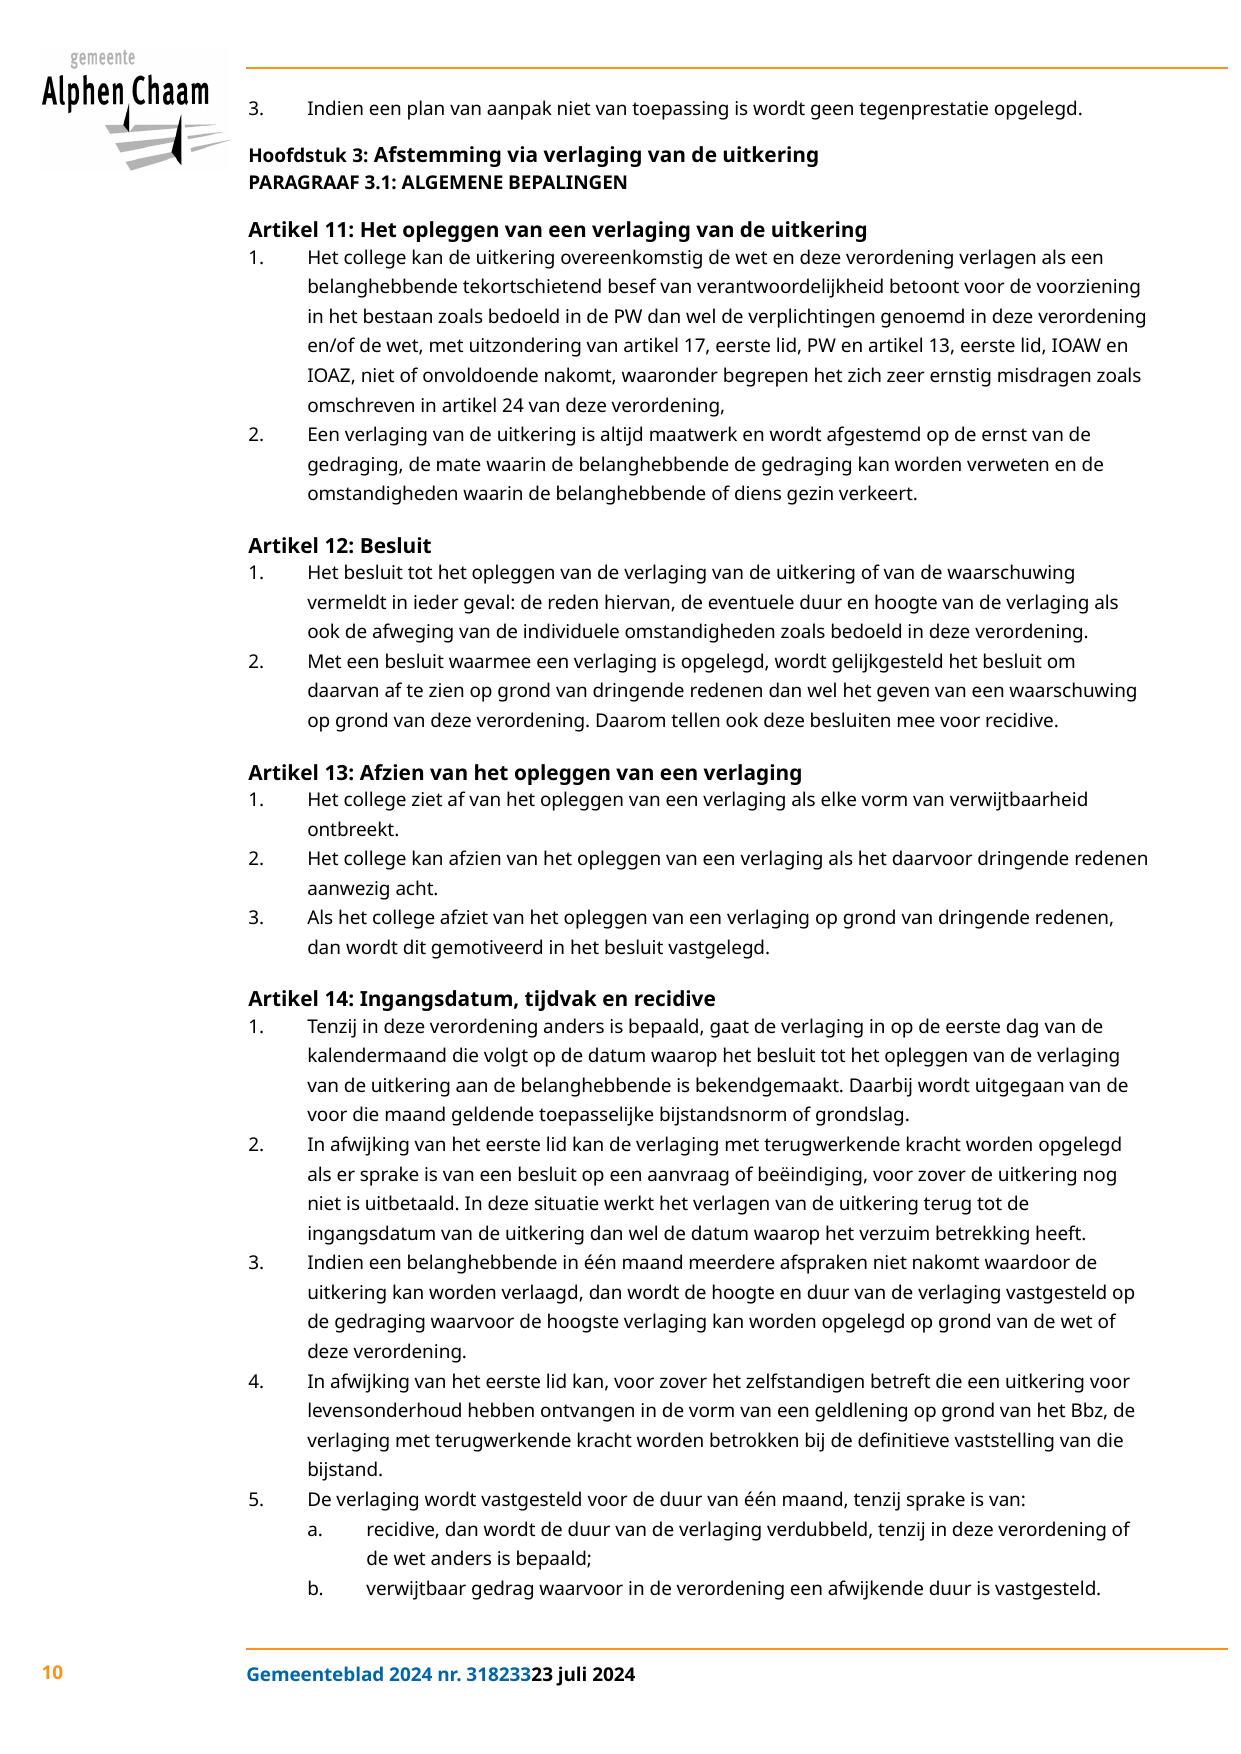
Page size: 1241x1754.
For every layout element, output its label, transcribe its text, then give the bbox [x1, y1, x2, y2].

list Een verlaging van de uitkering is altijd maatwerk en wordt afgestemd op de ernst van de gedraging, de mate waarin de belanghebbende de gedraging kan worden verweten en de omstandigheden waarin de belanghebbende of diens gezin verkeert. [248, 421, 1152, 506]
list Indien een plan van aanpak niet van toepassing is wordt geen tegenprestatie opgelegd. [248, 95, 1152, 121]
text Artikel 13: Afzien van het opleggen van een verlaging [248, 758, 1152, 786]
list Het college ziet af van het opleggen van een verlaging als elke vorm van verwijtbaarheid ontbreekt. [248, 786, 1152, 841]
text PARAGRAAF 3.1: ALGEMENE BEPALINGEN [248, 169, 1152, 194]
picture [41, 47, 231, 172]
list In afwijking van het eerste lid kan, voor zover het zelfstandigen betreft die een uitkering voor levensonderhoud hebben ontvangen in de vorm van een geldlening op grond van het Bbz, de verlaging met terugwerkende kracht worden betrokken bij de definitieve vaststelling van die bijstand. [248, 1368, 1152, 1482]
list verwijtbaar gedrag waarvoor in de verordening een afwijkende duur is vastgesteld. [307, 1575, 1152, 1601]
list In afwijking van het eerste lid kan de verlaging met terugwerkende kracht worden opgelegd als er sprake is van een besluit op een aanvraag of beëindiging, voor zover de uitkering nog niet is uitbetaald. In deze situatie werkt het verlagen van de uitkering terug tot de ingangsdatum van de uitkering dan wel de datum waarop het verzuim betrekking heeft. [248, 1131, 1152, 1246]
list Met een besluit waarmee een verlaging is opgelegd, wordt gelijkgesteld het besluit om daarvan af te zien op grond van dringende redenen dan wel het geven van een waarschuwing op grond van deze verordening. Daarom tellen ook deze besluiten mee voor recidive. [248, 648, 1152, 733]
list Het besluit tot het opleggen van de verlaging van de uitkering of van de waarschuwing vermeldt in ieder geval: de reden hiervan, de eventuele duur en hoogte van de verlaging als ook de afweging van de individuele omstandigheden zoals bedoeld in deze verordening. [248, 559, 1152, 644]
list Het college kan de uitkering overeenkomstig de wet en deze verordening verlagen als een belanghebbende tekortschietend besef van verantwoordelijkheid betoont voor de voorziening in het bestaan zoals bedoeld in de PW dan wel de verplichtingen genoemd in deze verordening en/of de wet, met uitzondering van artikel 17, eerste lid, PW en artikel 13, eerste lid, IOAW en IOAZ, niet of onvoldoende nakomt, waaronder begrepen het zich zeer ernstig misdragen zoals omschreven in artikel 24 van deze verordening, [248, 244, 1152, 417]
list De verlaging wordt vastgesteld voor de duur van één maand, tenzij sprake is van: [248, 1486, 1152, 1512]
list Als het college afziet van het opleggen van een verlaging op grond van dringende redenen, dan wordt dit gemotiveerd in het besluit vastgelegd. [248, 904, 1152, 960]
list Tenzij in deze verordening anders is bepaald, gaat de verlaging in op de eerste dag van de kalendermaand die volgt op de datum waarop het besluit tot het opleggen van de verlaging van de uitkering aan de belanghebbende is bekendgemaakt. Daarbij wordt uitgegaan van de voor die maand geldende toepasselijke bijstandsnorm of grondslag. [248, 1013, 1152, 1127]
text Artikel 12: Besluit [248, 531, 1152, 559]
text Artikel 14: Ingangsdatum, tijdvak en recidive [248, 984, 1152, 1013]
list Het college kan afzien van het opleggen van een verlaging als het daarvoor dringende redenen aanwezig acht. [248, 845, 1152, 901]
list Indien een belanghebbende in één maand meerdere afspraken niet nakomt waardoor de uitkering kan worden verlaagd, dan wordt de hoogte en duur van de verlaging vastgesteld op de gedraging waarvoor de hoogste verlaging kan worden opgelegd op grond van de wet of deze verordening. [248, 1249, 1152, 1364]
text Hoofdstuk 3: Afstemming via verlaging van de uitkering [248, 140, 1152, 169]
text Artikel 11: Het opleggen van een verlaging van de uitkering [248, 215, 1152, 244]
list recidive, dan wordt de duur van de verlaging verdubbeld, tenzij in deze verordening of de wet anders is bepaald; [307, 1516, 1152, 1571]
